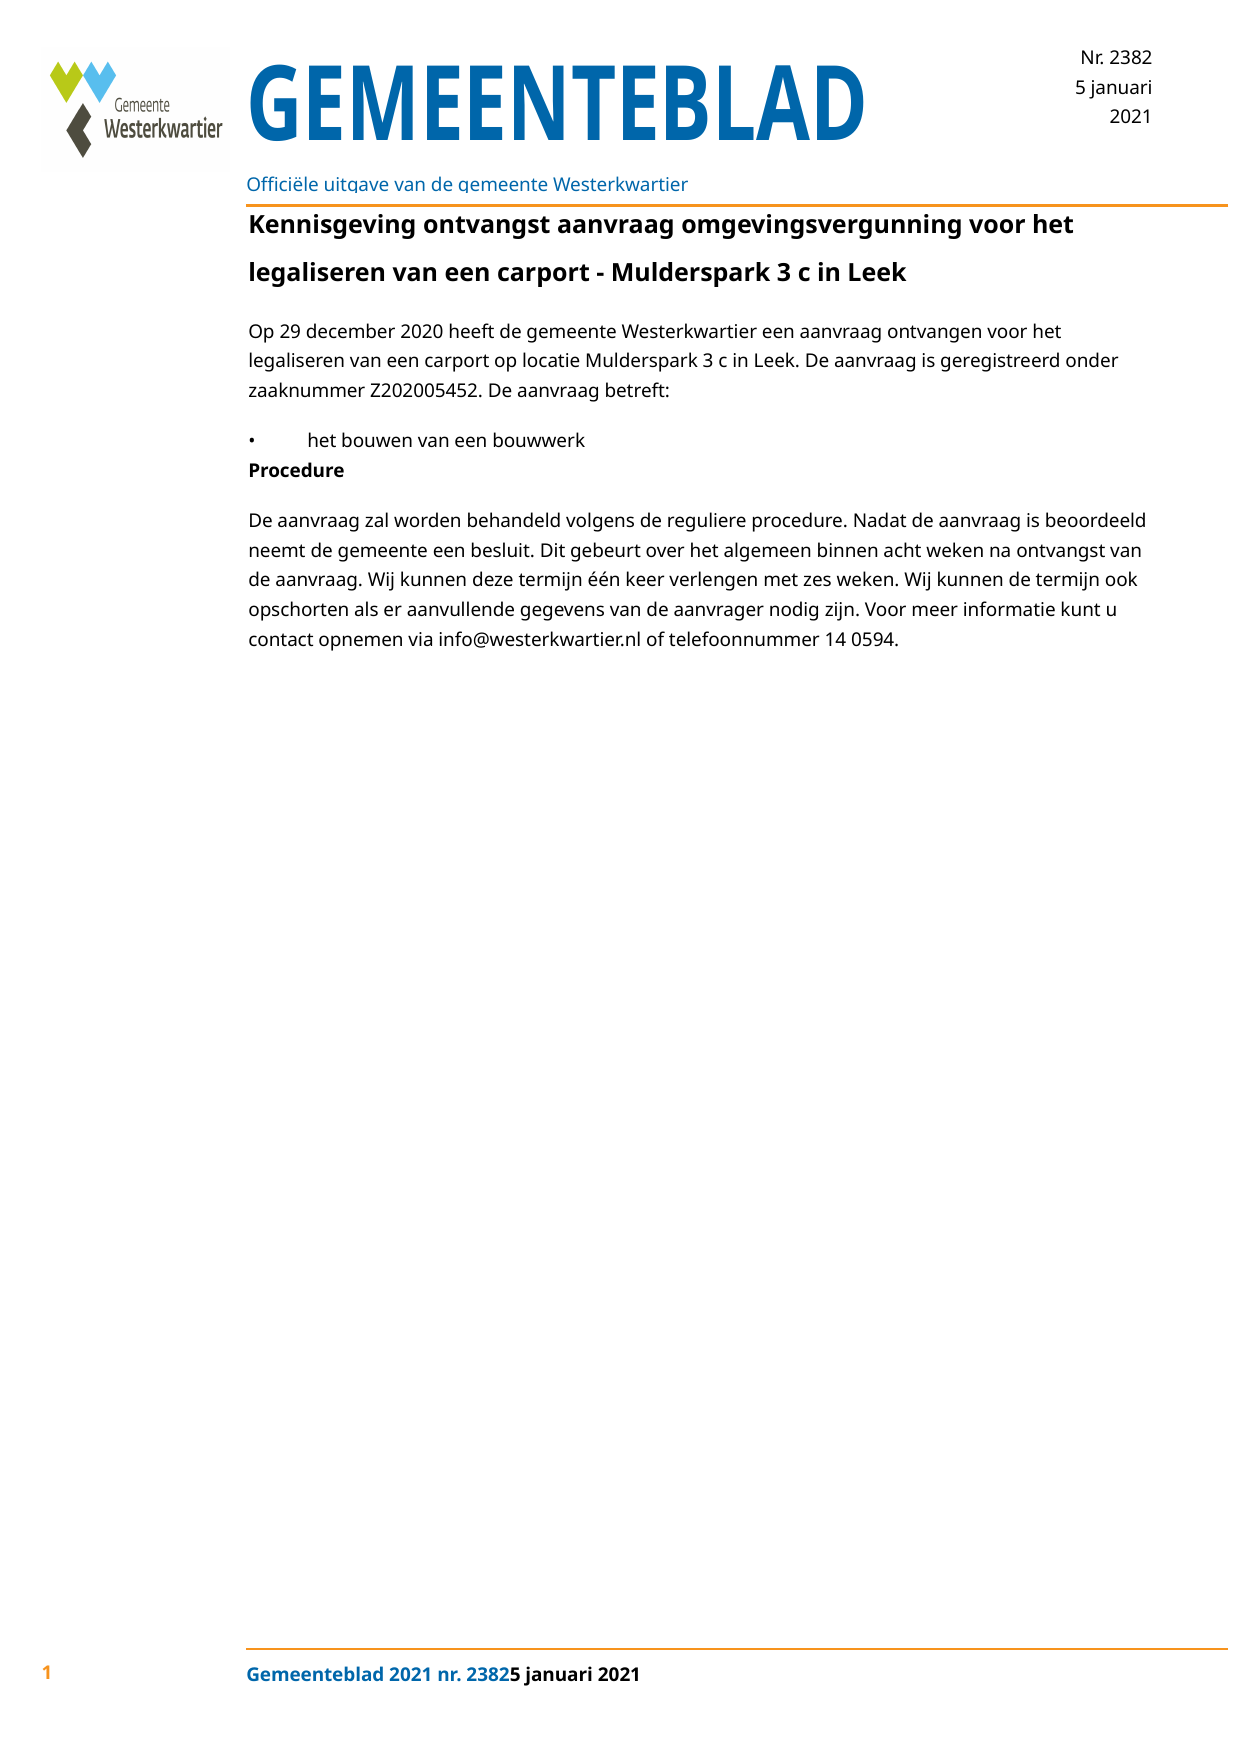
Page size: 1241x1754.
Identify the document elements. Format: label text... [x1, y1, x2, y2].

text Kennisgeving ontvangst aanvraag omgevingsvergunning voor het legaliseren van een carport - Mulderspark 3 c in Leek [248, 207, 1152, 288]
text De aanvraag zal worden behandeld volgens de reguliere procedure. Nadat de aanvraag is beoordeeld neemt de gemeente een besluit. Dit gebeurt over het algemeen binnen acht weken na ontvangst van de aanvraag. Wij kunnen deze termijn één keer verlengen met zes weken. Wij kunnen de termijn ook opschorten als er aanvullende gegevens van de aanvrager nodig zijn. Voor meer informatie kunt u contact opnemen via info@westerkwartier.nl of telefoonnummer 14 0594. [248, 507, 1152, 652]
text Op 29 december 2020 heeft de gemeente Westerkwartier een aanvraag ontvangen voor het legaliseren van een carport op locatie Mulderspark 3 c in Leek. De aanvraag is geregistreerd onder zaaknummer Z202005452. De aanvraag betreft: [248, 318, 1152, 403]
text Procedure [248, 457, 1152, 483]
picture [41, 47, 231, 172]
list het bouwen van een bouwwerk [248, 427, 1152, 453]
